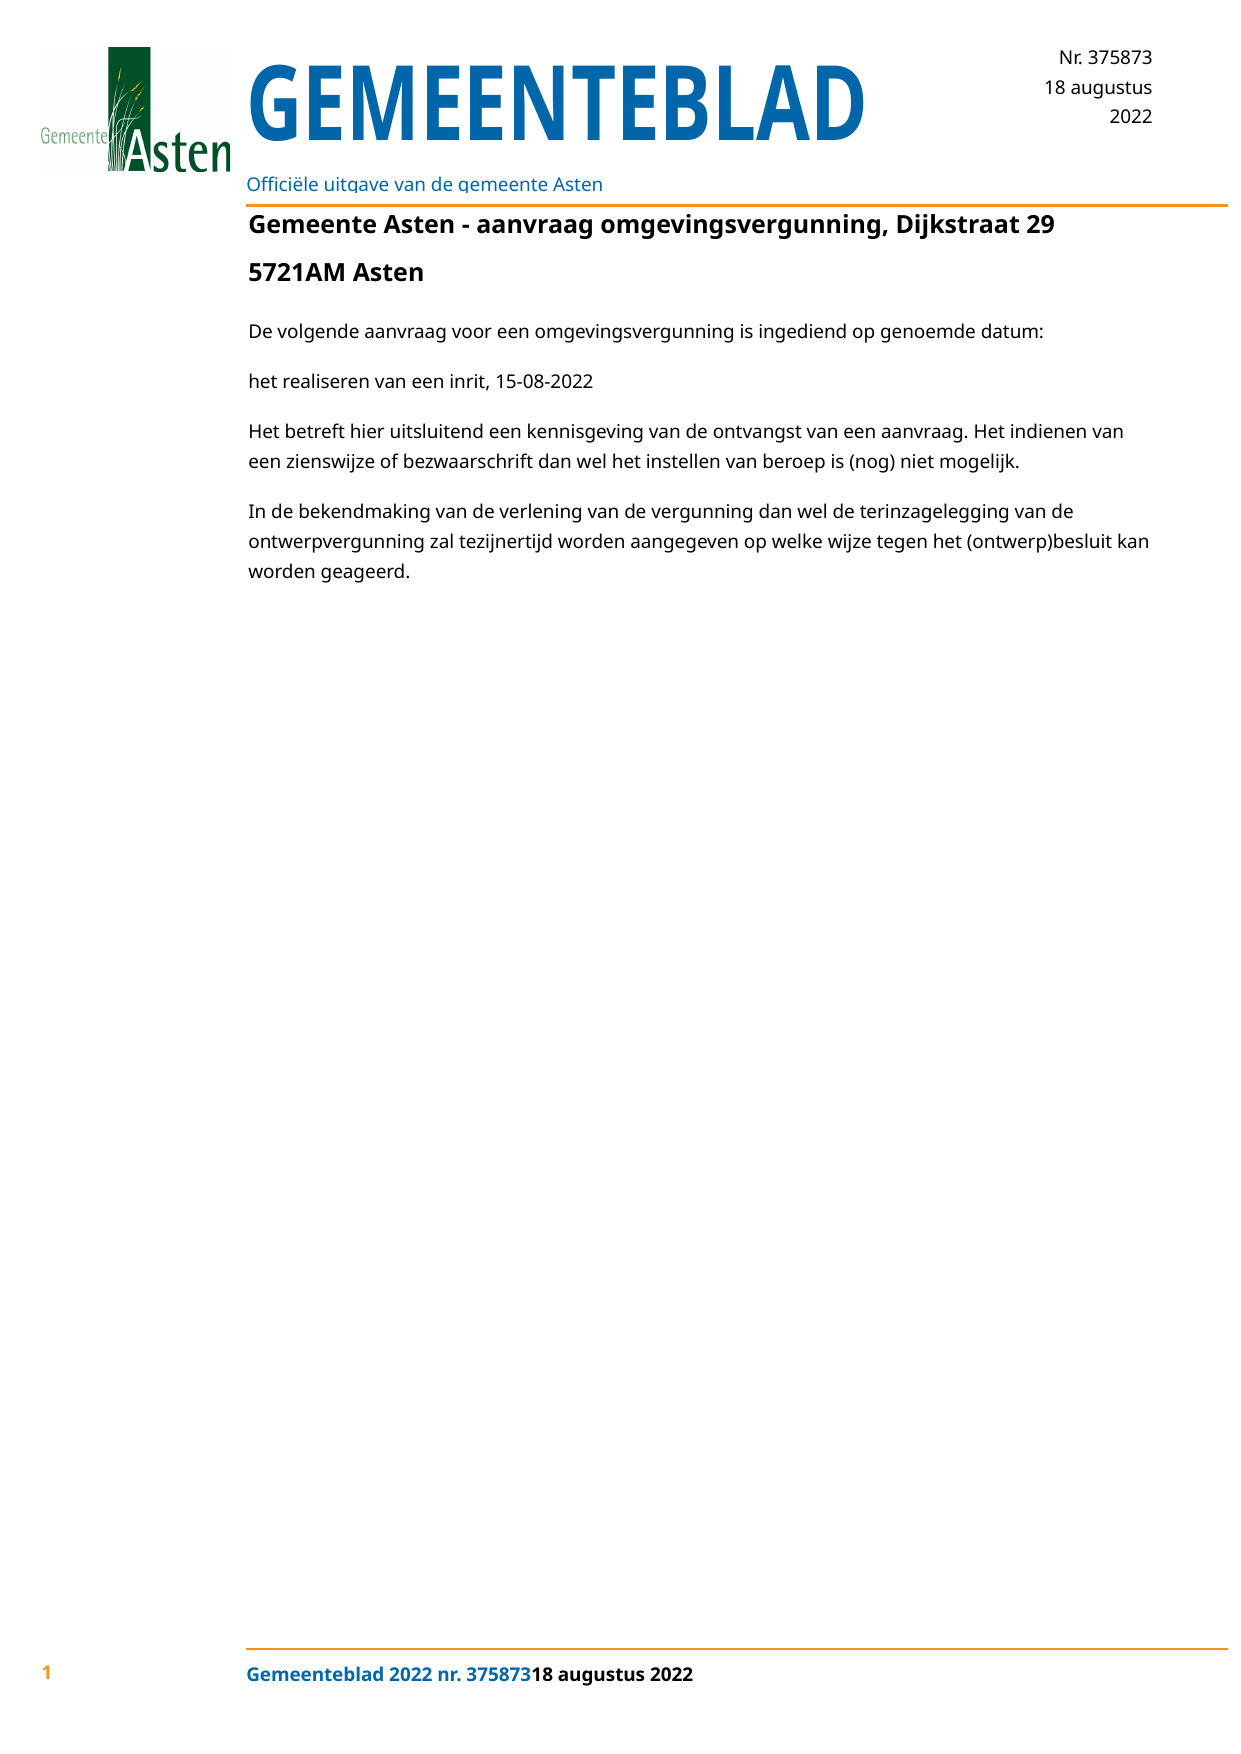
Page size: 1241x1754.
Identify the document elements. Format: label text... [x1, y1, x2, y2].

text De volgende aanvraag voor een omgevingsvergunning is ingediend op genoemde datum: [248, 318, 1152, 344]
text In de bekendmaking van de verlening van de vergunning dan wel de terinzagelegging van de ontwerpvergunning zal tezijnertijd worden aangegeven op welke wijze tegen het (ontwerp)besluit kan worden geageerd. [248, 499, 1152, 584]
picture [41, 47, 231, 172]
text het realiseren van een inrit, 15-08-2022 [248, 368, 1152, 394]
text Het betreft hier uitsluitend een kennisgeving van de ontvangst van een aanvraag. Het indienen van een zienswijze of bezwaarschrift dan wel het instellen van beroep is (nog) niet mogelijk. [248, 419, 1152, 474]
text Gemeente Asten - aanvraag omgevingsvergunning, Dijkstraat 29 5721AM Asten [248, 207, 1152, 288]
